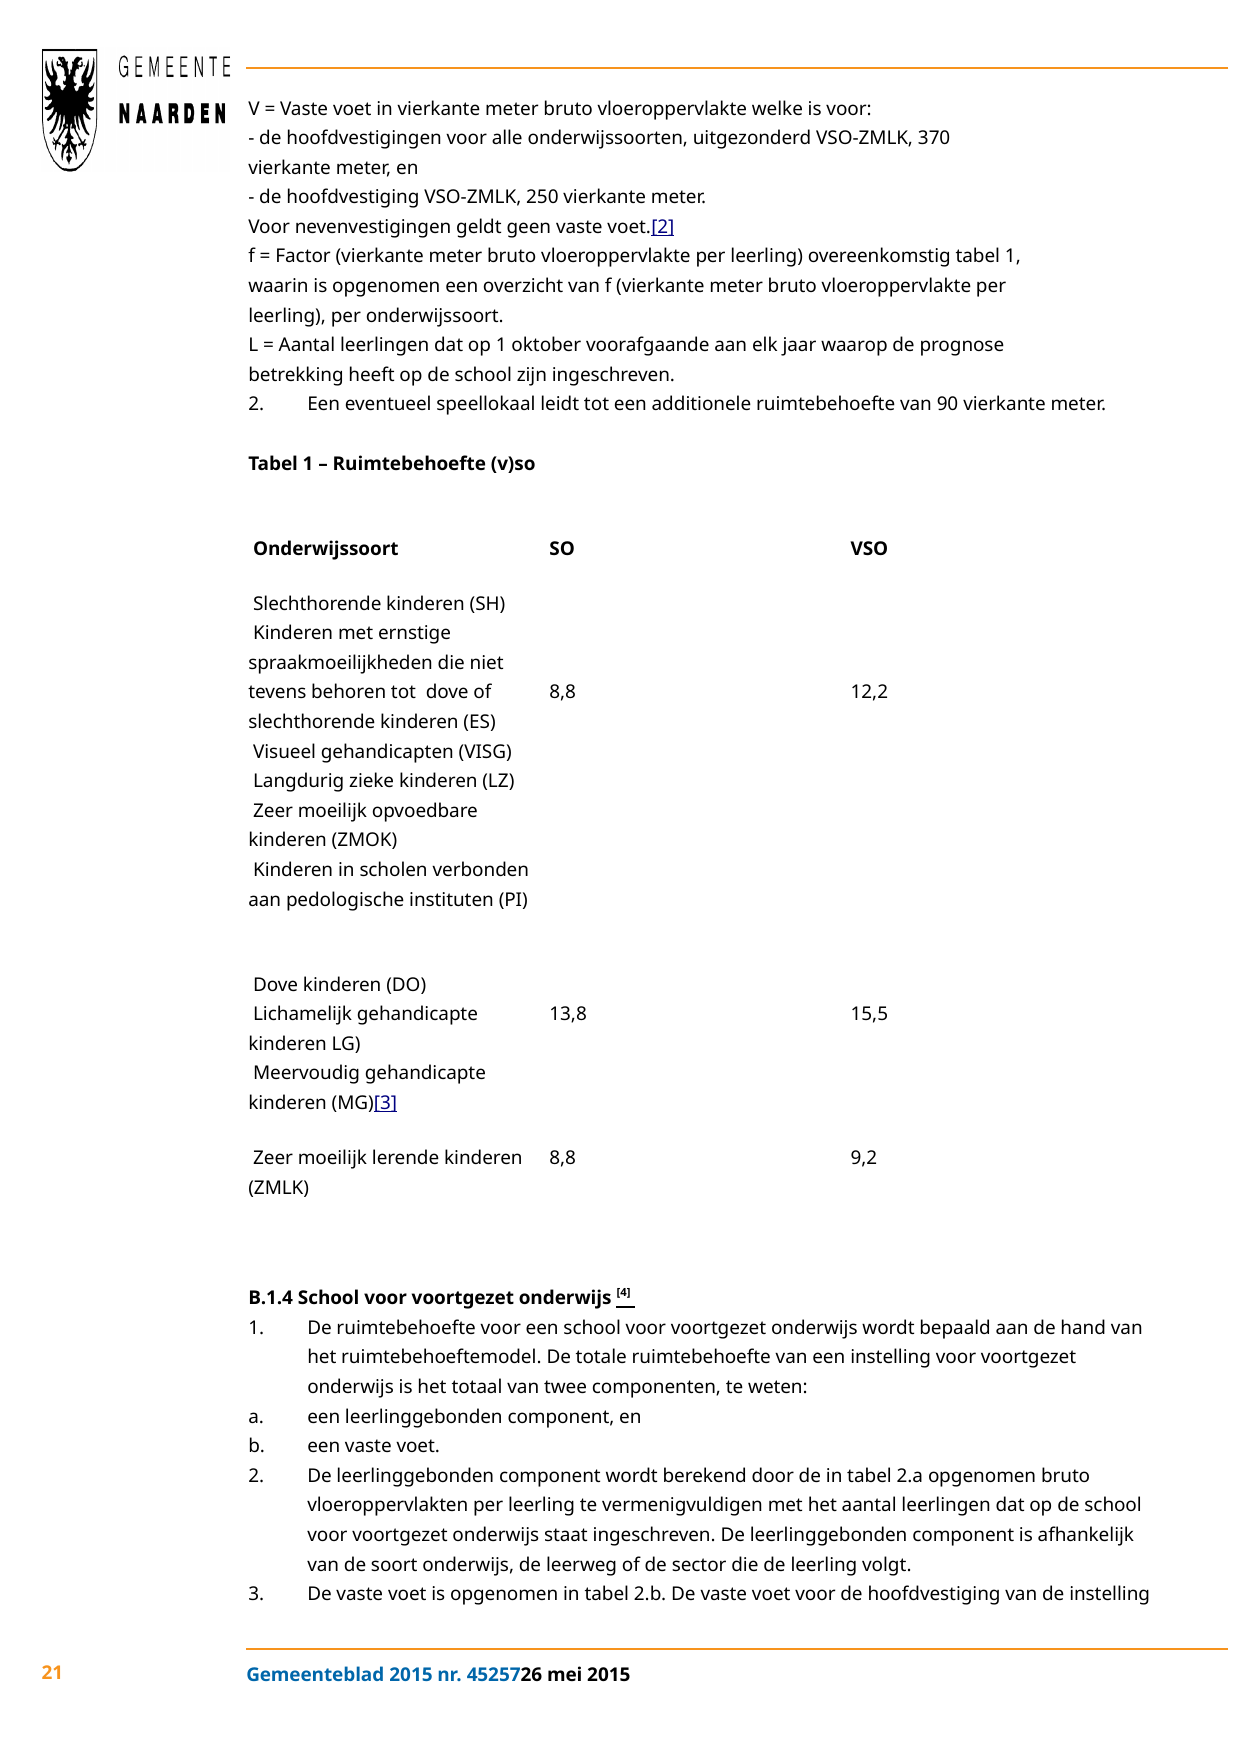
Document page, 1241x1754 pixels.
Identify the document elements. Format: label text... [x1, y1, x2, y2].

table_cell 15,5 [850, 941, 1152, 1115]
table_cell 9,2 [850, 1115, 1152, 1229]
text leerling), per onderwijssoort. [248, 302, 1152, 328]
text - de hoofdvestiging VSO-ZMLK, 250 vierkante meter. [248, 183, 1152, 209]
text vierkante meter, en [248, 154, 1152, 180]
list De leerlinggebonden component wordt berekend door de in tabel 2.a opgenomen bruto vloeroppervlakten per leerling te vermenigvuldigen met het aantal leerlingen dat op de school voor voortgezet onderwijs staat ingeschreven. De leerlinggebonden component is afhankelijk van de soort onderwijs, de leerweg of de sector die de leerling volgt. [248, 1462, 1152, 1577]
text V = Vaste voet in vierkante meter bruto vloeroppervlakte welke is voor: [248, 95, 1152, 121]
list De vaste voet is opgenomen in tabel 2.b. De vaste voet voor de hoofdvestiging van de instelling [248, 1580, 1152, 1606]
text B.1.4 School voor voortgezet onderwijs [4] [248, 1284, 1152, 1310]
table_cell 13,8 [549, 941, 850, 1115]
list De ruimtebehoefte voor een school voor voortgezet onderwijs wordt bepaald aan de hand van het ruimtebehoeftemodel. De totale ruimtebehoefte van een instelling voor voortgezet onderwijs is het totaal van twee componenten, te weten: [248, 1314, 1152, 1399]
picture [41, 47, 231, 172]
table_cell Zeer moeilijk lerende kinderen (ZMLK) [248, 1115, 549, 1229]
table_cell Dove kinderen (DO) Lichamelijk gehandicapte kinderen LG) Meervoudig gehandicapte kinderen (MG)[3] [248, 941, 549, 1115]
list een leerlinggebonden component, en [248, 1403, 1152, 1429]
table_cell 8,8 [549, 560, 850, 941]
list Een eventueel speellokaal leidt tot een additionele ruimtebehoefte van 90 vierkante meter. [248, 391, 1152, 416]
table_header Onderwijssoort [248, 505, 549, 560]
text - de hoofdvestigingen voor alle onderwijssoorten, uitgezonderd VSO-ZMLK, 370 [248, 124, 1152, 150]
table_cell 12,2 [850, 560, 1152, 941]
text waarin is opgenomen een overzicht van f (vierkante meter bruto vloeroppervlakte per [248, 272, 1152, 298]
text betrekking heeft op de school zijn ingeschreven. [248, 361, 1152, 387]
table_header SO [549, 505, 850, 560]
text f = Factor (vierkante meter bruto vloeroppervlakte per leerling) overeenkomstig tabel 1, [248, 243, 1152, 268]
text Tabel 1 – Ruimtebehoefte (v)so [248, 450, 1152, 476]
table_header VSO [850, 505, 1152, 560]
list een vaste voet. [248, 1432, 1152, 1458]
text L = Aantal leerlingen dat op 1 oktober voorafgaande aan elk jaar waarop de prognose [248, 331, 1152, 357]
text Voor nevenvestigingen geldt geen vaste voet.[2] [248, 213, 1152, 239]
table_cell Slechthorende kinderen (SH) Kinderen met ernstige spraakmoeilijkheden die niet tevens behoren tot dove of slechthorende kinderen (ES) Visueel gehandicapten (VISG) Langdurig zieke kinderen (LZ) Zeer moeilijk opvoedbare kinderen (ZMOK) Kinderen in scholen verbonden aan pedologische instituten (PI) [248, 560, 549, 941]
table_cell 8,8 [549, 1115, 850, 1229]
